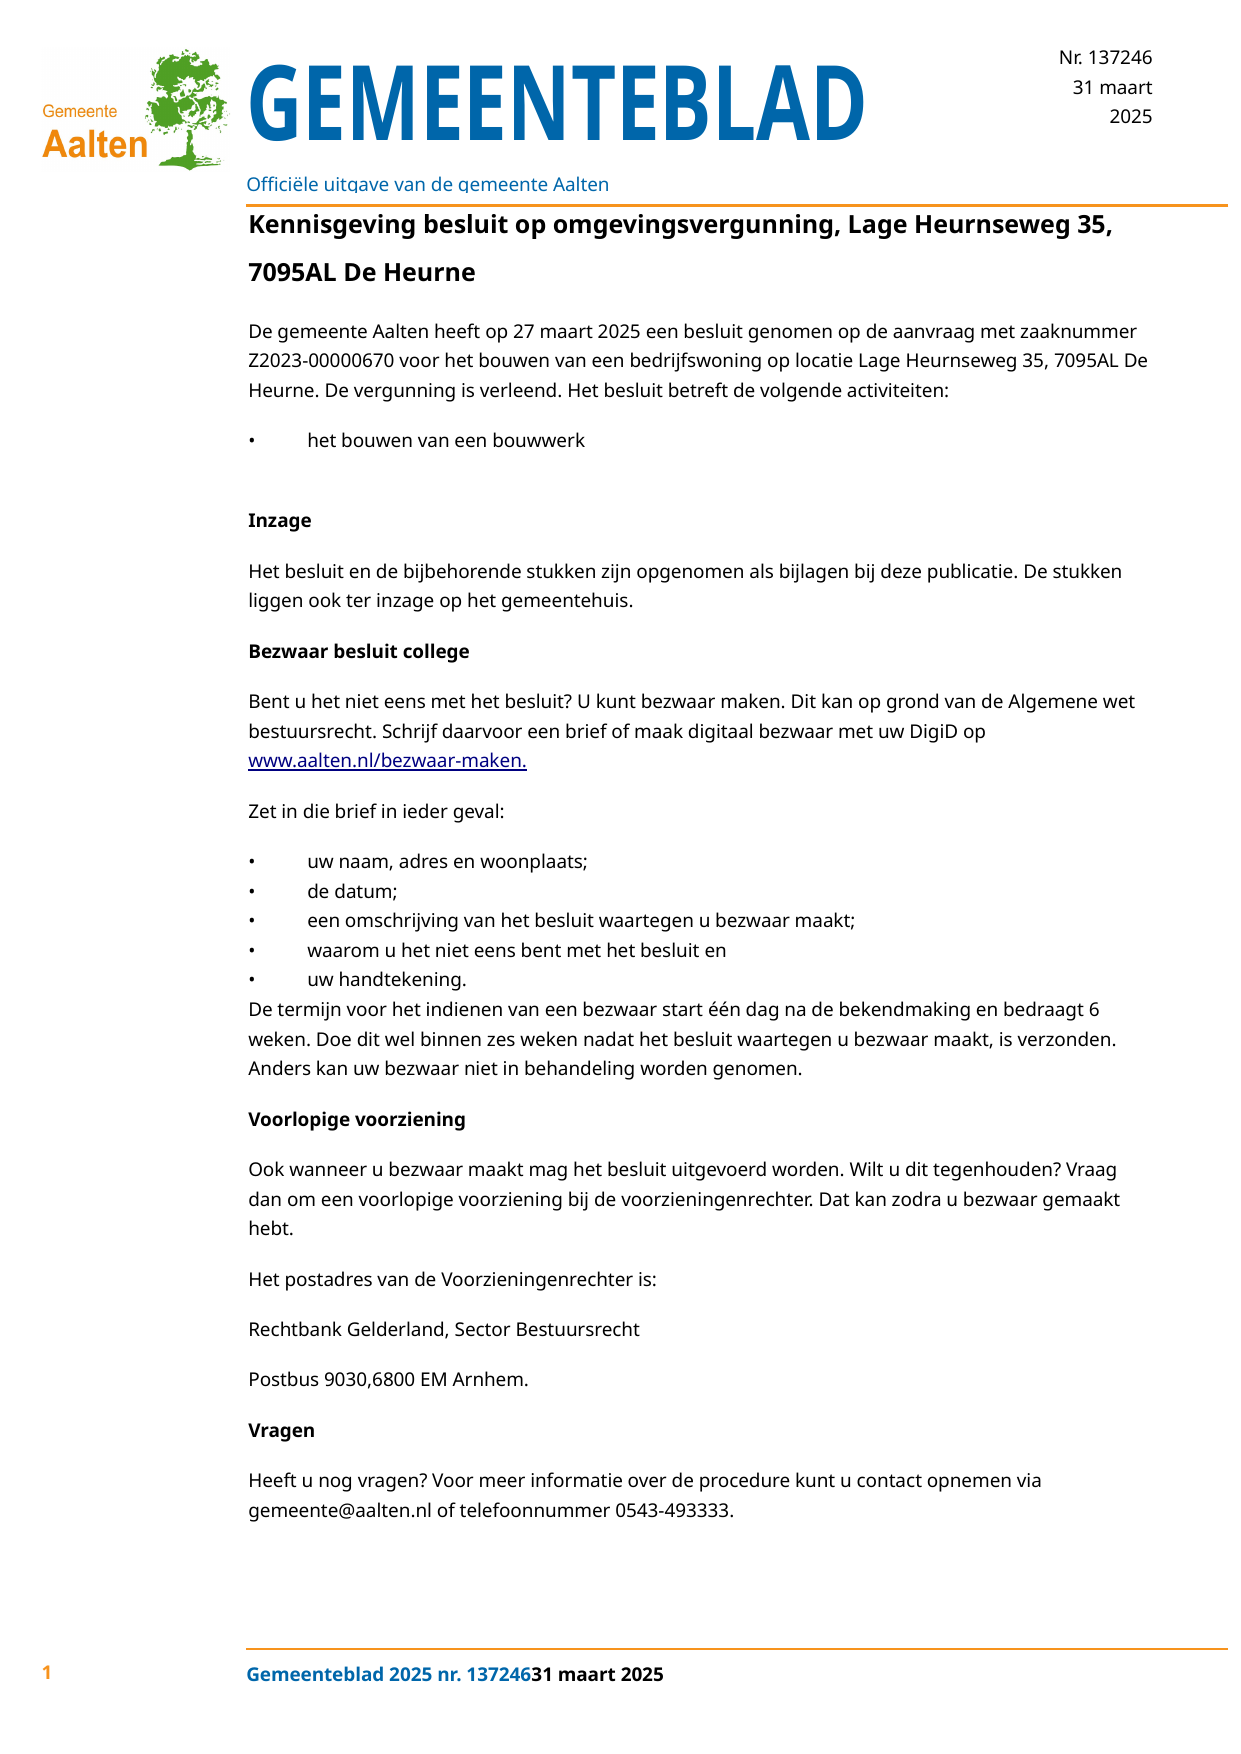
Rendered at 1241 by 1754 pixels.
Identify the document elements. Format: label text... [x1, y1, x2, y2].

text Ook wanneer u bezwaar maakt mag het besluit uitgevoerd worden. Wilt u dit tegenhouden? Vraag dan om een voorlopige voorziening bij de voorzieningenrechter. Dat kan zodra u bezwaar gemaakt hebt. [248, 1156, 1152, 1241]
list uw handtekening. [248, 967, 1152, 992]
list uw naam, adres en woonplaats; [248, 848, 1152, 874]
text Postbus 9030,6800 EM Arnhem. [248, 1367, 1152, 1392]
text De termijn voor het indienen van een bezwaar start één dag na de bekendmaking en bedraagt 6 weken. Doe dit wel binnen zes weken nadat het besluit waartegen u bezwaar maakt, is verzonden. Anders kan uw bezwaar niet in behandeling worden genomen. [248, 996, 1152, 1081]
text Kennisgeving besluit op omgevingsvergunning, Lage Heurnseweg 35, 7095AL De Heurne [248, 207, 1152, 288]
list de datum; [248, 878, 1152, 904]
text Heeft u nog vragen? Voor meer informatie over de procedure kunt u contact opnemen via gemeente@aalten.nl of telefoonnummer 0543-493333. [248, 1467, 1152, 1523]
text Zet in die brief in ieder geval: [248, 798, 1152, 824]
text Inzage [248, 507, 1152, 533]
text Bezwaar besluit college [248, 638, 1152, 664]
list het bouwen van een bouwwerk [248, 427, 1152, 453]
text Voorlopige voorziening [248, 1106, 1152, 1132]
text Bent u het niet eens met het besluit? U kunt bezwaar maken. Dit kan op grond van de Algemene wet bestuursrecht. Schrijf daarvoor een brief of maak digitaal bezwaar met uw DigiD op www.aalten.nl/bezwaar-maken. [248, 688, 1152, 773]
list waarom u het niet eens bent met het besluit en [248, 937, 1152, 963]
text Rechtbank Gelderland, Sector Bestuursrecht [248, 1316, 1152, 1342]
text De gemeente Aalten heeft op 27 maart 2025 een besluit genomen op de aanvraag met zaaknummer Z2023-00000670 voor het bouwen van een bedrijfswoning op locatie Lage Heurnseweg 35, 7095AL De Heurne. De vergunning is verleend. Het besluit betreft de volgende activiteiten: [248, 318, 1152, 403]
text Het besluit en de bijbehorende stukken zijn opgenomen als bijlagen bij deze publicatie. De stukken liggen ook ter inzage op het gemeentehuis. [248, 558, 1152, 613]
list een omschrijving van het besluit waartegen u bezwaar maakt; [248, 907, 1152, 933]
picture [41, 47, 231, 172]
text Het postadres van de Voorzieningenrechter is: [248, 1266, 1152, 1292]
text Vragen [248, 1417, 1152, 1443]
